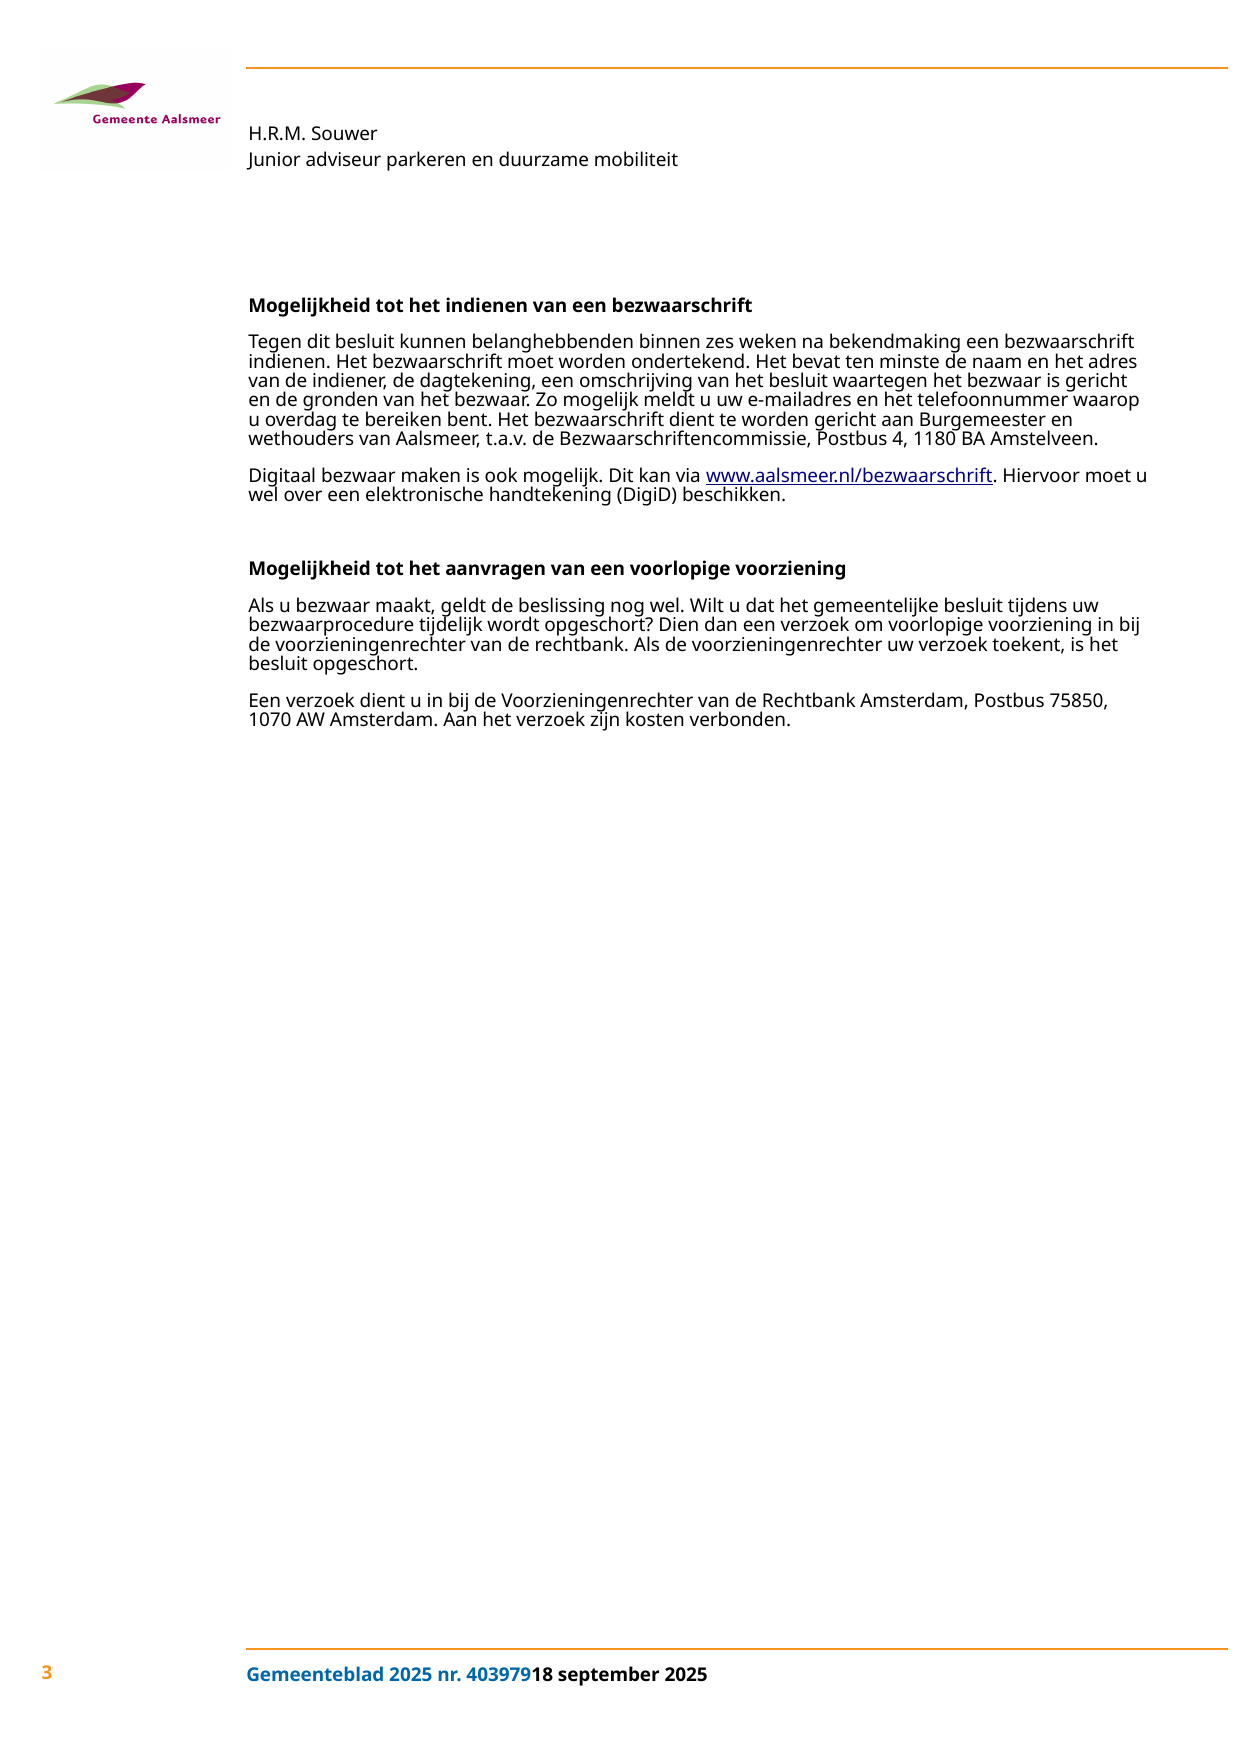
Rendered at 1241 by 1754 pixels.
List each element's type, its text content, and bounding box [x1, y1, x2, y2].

text Als u bezwaar maakt, geldt de beslissing nog wel. Wilt u dat het gemeentelijke besluit tijdens uw bezwaarprocedure tijdelijk wordt opgeschort? Dien dan een verzoek om voorlopige voorziening in bij de voorzieningenrechter van de rechtbank. Als de voorzieningenrechter uw verzoek toekent, is het besluit opgeschort. [248, 597, 1152, 674]
text Mogelijkheid tot het aanvragen van een voorlopige voorziening [248, 560, 1152, 579]
text H.R.M. Souwer [248, 121, 1152, 146]
text Mogelijkheid tot het indienen van een bezwaarschrift [248, 297, 1152, 316]
text Junior adviseur parkeren en duurzame mobiliteit [248, 146, 1152, 172]
text Digitaal bezwaar maken is ook mogelijk. Dit kan via www.aalsmeer.nl/bezwaarschrift. Hiervoor moet u wel over een elektronische handtekening (DigiD) beschikken. [248, 467, 1152, 505]
picture [41, 47, 231, 172]
text Een verzoek dient u in bij de Voorzieningenrechter van de Rechtbank Amsterdam, Postbus 75850, 1070 AW Amsterdam. Aan het verzoek zijn kosten verbonden. [248, 692, 1152, 730]
text Tegen dit besluit kunnen belanghebbenden binnen zes weken na bekendmaking een bezwaarschrift indienen. Het bezwaarschrift moet worden ondertekend. Het bevat ten minste de naam en het adres van de indiener, de dagtekening, een omschrijving van het besluit waartegen het bezwaar is gericht en de gronden van het bezwaar. Zo mogelijk meldt u uw e-mailadres en het telefoonnummer waarop u overdag te bereiken bent. Het bezwaarschrift dient te worden gericht aan Burgemeester en wethouders van Aalsmeer, t.a.v. de Bezwaarschriftencommissie, Postbus 4, 1180 BA Amstelveen. [248, 333, 1152, 449]
